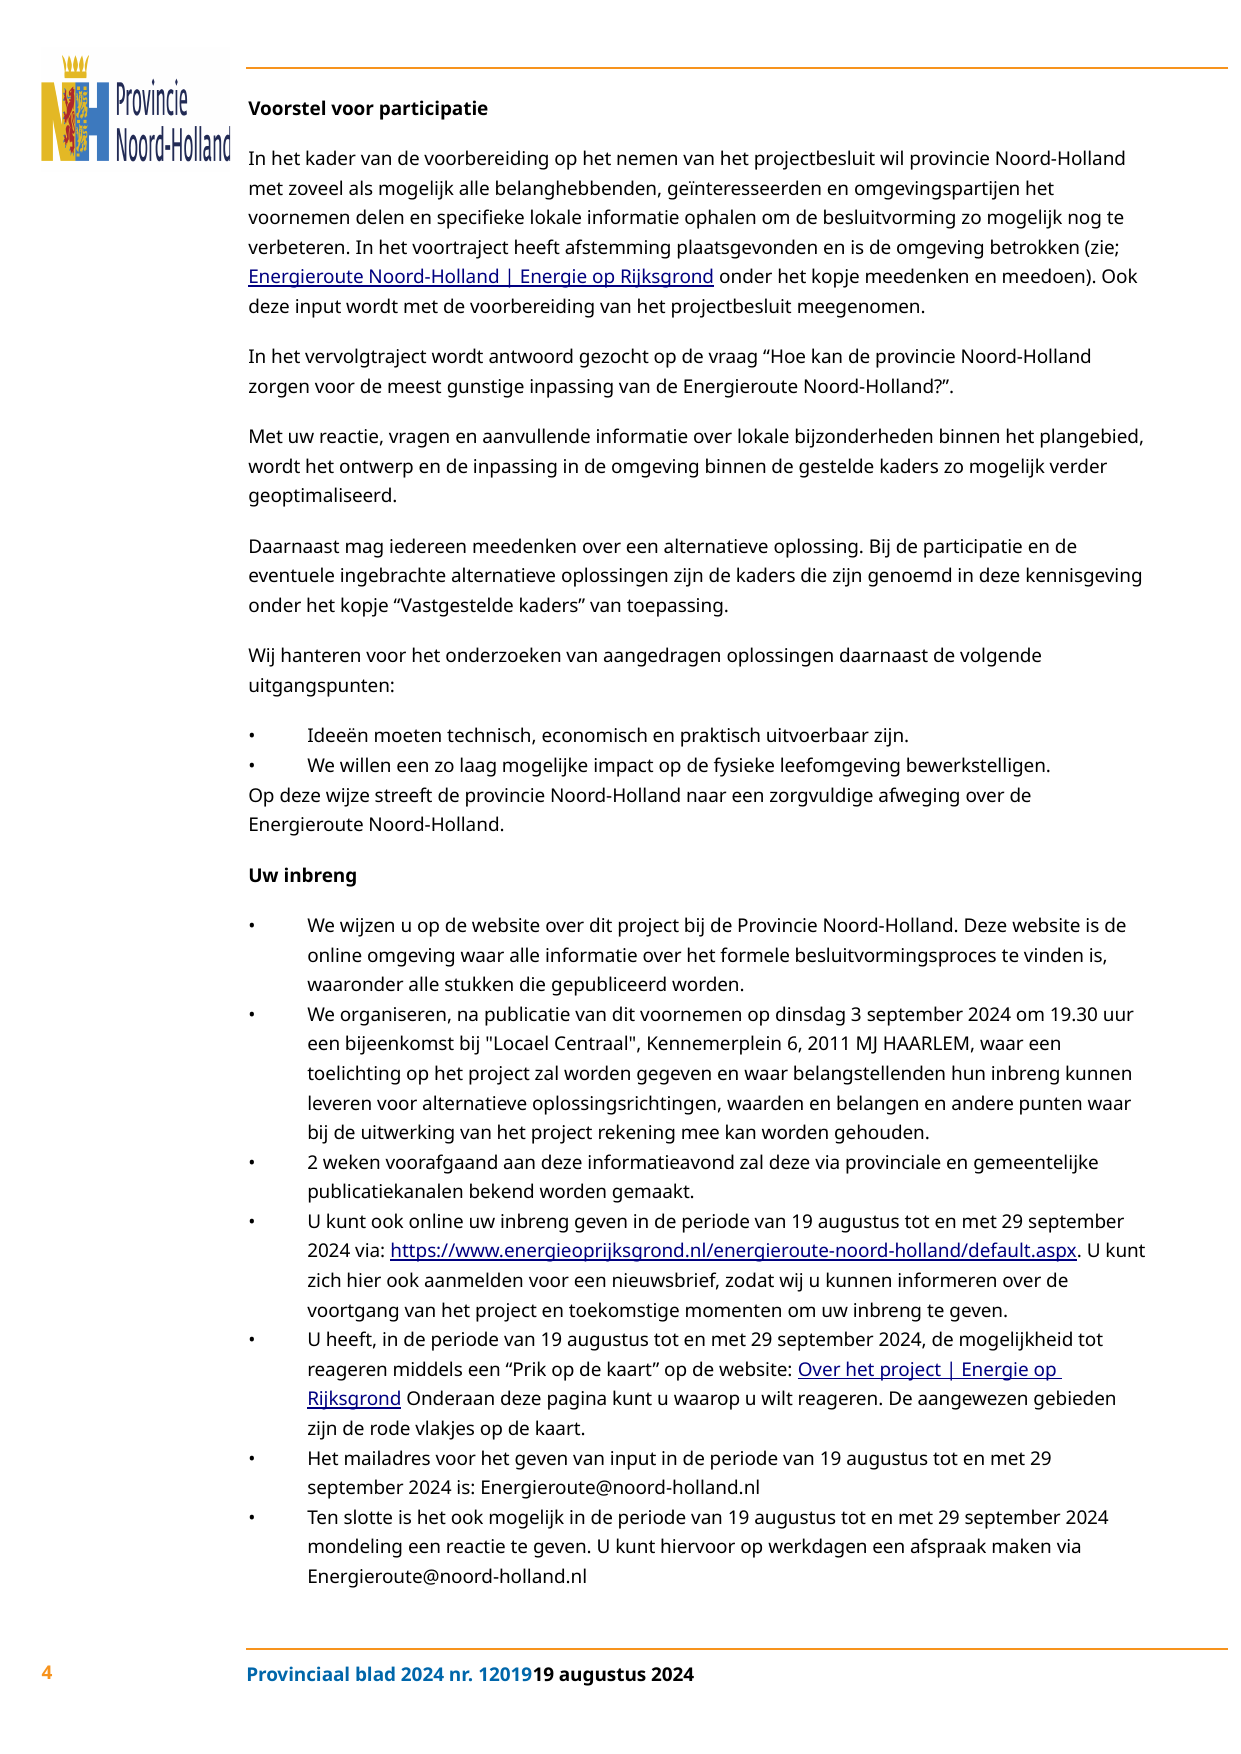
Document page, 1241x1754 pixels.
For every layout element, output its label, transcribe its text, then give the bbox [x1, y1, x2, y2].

picture [41, 47, 231, 172]
list Ten slotte is het ook mogelijk in de periode van 19 augustus tot en met 29 september 2024 mondeling een reactie te geven. U kunt hiervoor op werkdagen een afspraak maken via Energieroute@noord-holland.nl [248, 1504, 1152, 1589]
text Voorstel voor participatie [248, 95, 1152, 121]
list Het mailadres voor het geven van input in de periode van 19 augustus tot en met 29 september 2024 is: Energieroute@noord-holland.nl [248, 1445, 1152, 1500]
text Met uw reactie, vragen en aanvullende informatie over lokale bijzonderheden binnen het plangebied, wordt het ontwerp en de inpassing in de omgeving binnen de gestelde kaders zo mogelijk verder geoptimaliseerd. [248, 423, 1152, 508]
list Ideeën moeten technisch, economisch en praktisch uitvoerbaar zijn. [248, 723, 1152, 748]
text In het vervolgtraject wordt antwoord gezocht op de vraag “Hoe kan de provincie Noord-Holland zorgen voor de meest gunstige inpassing van de Energieroute Noord-Holland?”. [248, 343, 1152, 399]
text Op deze wijze streeft de provincie Noord-Holland naar een zorgvuldige afweging over de Energieroute Noord-Holland. [248, 782, 1152, 837]
list 2 weken voorafgaand aan deze informatieavond zal deze via provinciale en gemeentelijke publicatiekanalen bekend worden gemaakt. [248, 1149, 1152, 1204]
list We wijzen u op de website over dit project bij de Provincie Noord-Holland. Deze website is de online omgeving waar alle informatie over het formele besluitvormingsproces te vinden is, waaronder alle stukken die gepubliceerd worden. [248, 912, 1152, 997]
text Daarnaast mag iedereen meedenken over een alternatieve oplossing. Bij de participatie en de eventuele ingebrachte alternatieve oplossingen zijn de kaders die zijn genoemd in deze kennisgeving onder het kopje “Vastgestelde kaders” van toepassing. [248, 533, 1152, 618]
text Uw inbreng [248, 862, 1152, 888]
text In het kader van de voorbereiding op het nemen van het projectbesluit wil provincie Noord-Holland met zoveel als mogelijk alle belanghebbenden, geïnteresseerden en omgevingspartijen het voornemen delen en specifieke lokale informatie ophalen om de besluitvorming zo mogelijk nog te verbeteren. In het voortraject heeft afstemming plaatsgevonden en is de omgeving betrokken (zie; Energieroute Noord-Holland | Energie op Rijksgrond onder het kopje meedenken en meedoen). Ook deze input wordt met de voorbereiding van het projectbesluit meegenomen. [248, 145, 1152, 319]
list We organiseren, na publicatie van dit voornemen op dinsdag 3 september 2024 om 19.30 uur een bijeenkomst bij "Locael Centraal", Kennemerplein 6, 2011 MJ HAARLEM, waar een toelichting op het project zal worden gegeven en waar belangstellenden hun inbreng kunnen leveren voor alternatieve oplossingsrichtingen, waarden en belangen en andere punten waar bij de uitwerking van het project rekening mee kan worden gehouden. [248, 1001, 1152, 1145]
list We willen een zo laag mogelijke impact op de fysieke leefomgeving bewerkstelligen. [248, 752, 1152, 778]
text Wij hanteren voor het onderzoeken van aangedragen oplossingen daarnaast de volgende uitgangspunten: [248, 643, 1152, 698]
list U heeft, in de periode van 19 augustus tot en met 29 september 2024, de mogelijkheid tot reageren middels een “Prik op de kaart” op de website: Over het project | Energie op Rijksgrond Onderaan deze pagina kunt u waarop u wilt reageren. De aangewezen gebieden zijn de rode vlakjes op de kaart. [248, 1326, 1152, 1441]
list U kunt ook online uw inbreng geven in de periode van 19 augustus tot en met 29 september 2024 via: https://www.energieoprijksgrond.nl/energieroute-noord-holland/default.aspx. U kunt zich hier ook aanmelden voor een nieuwsbrief, zodat wij u kunnen informeren over de voortgang van het project en toekomstige momenten om uw inbreng te geven. [248, 1208, 1152, 1323]
